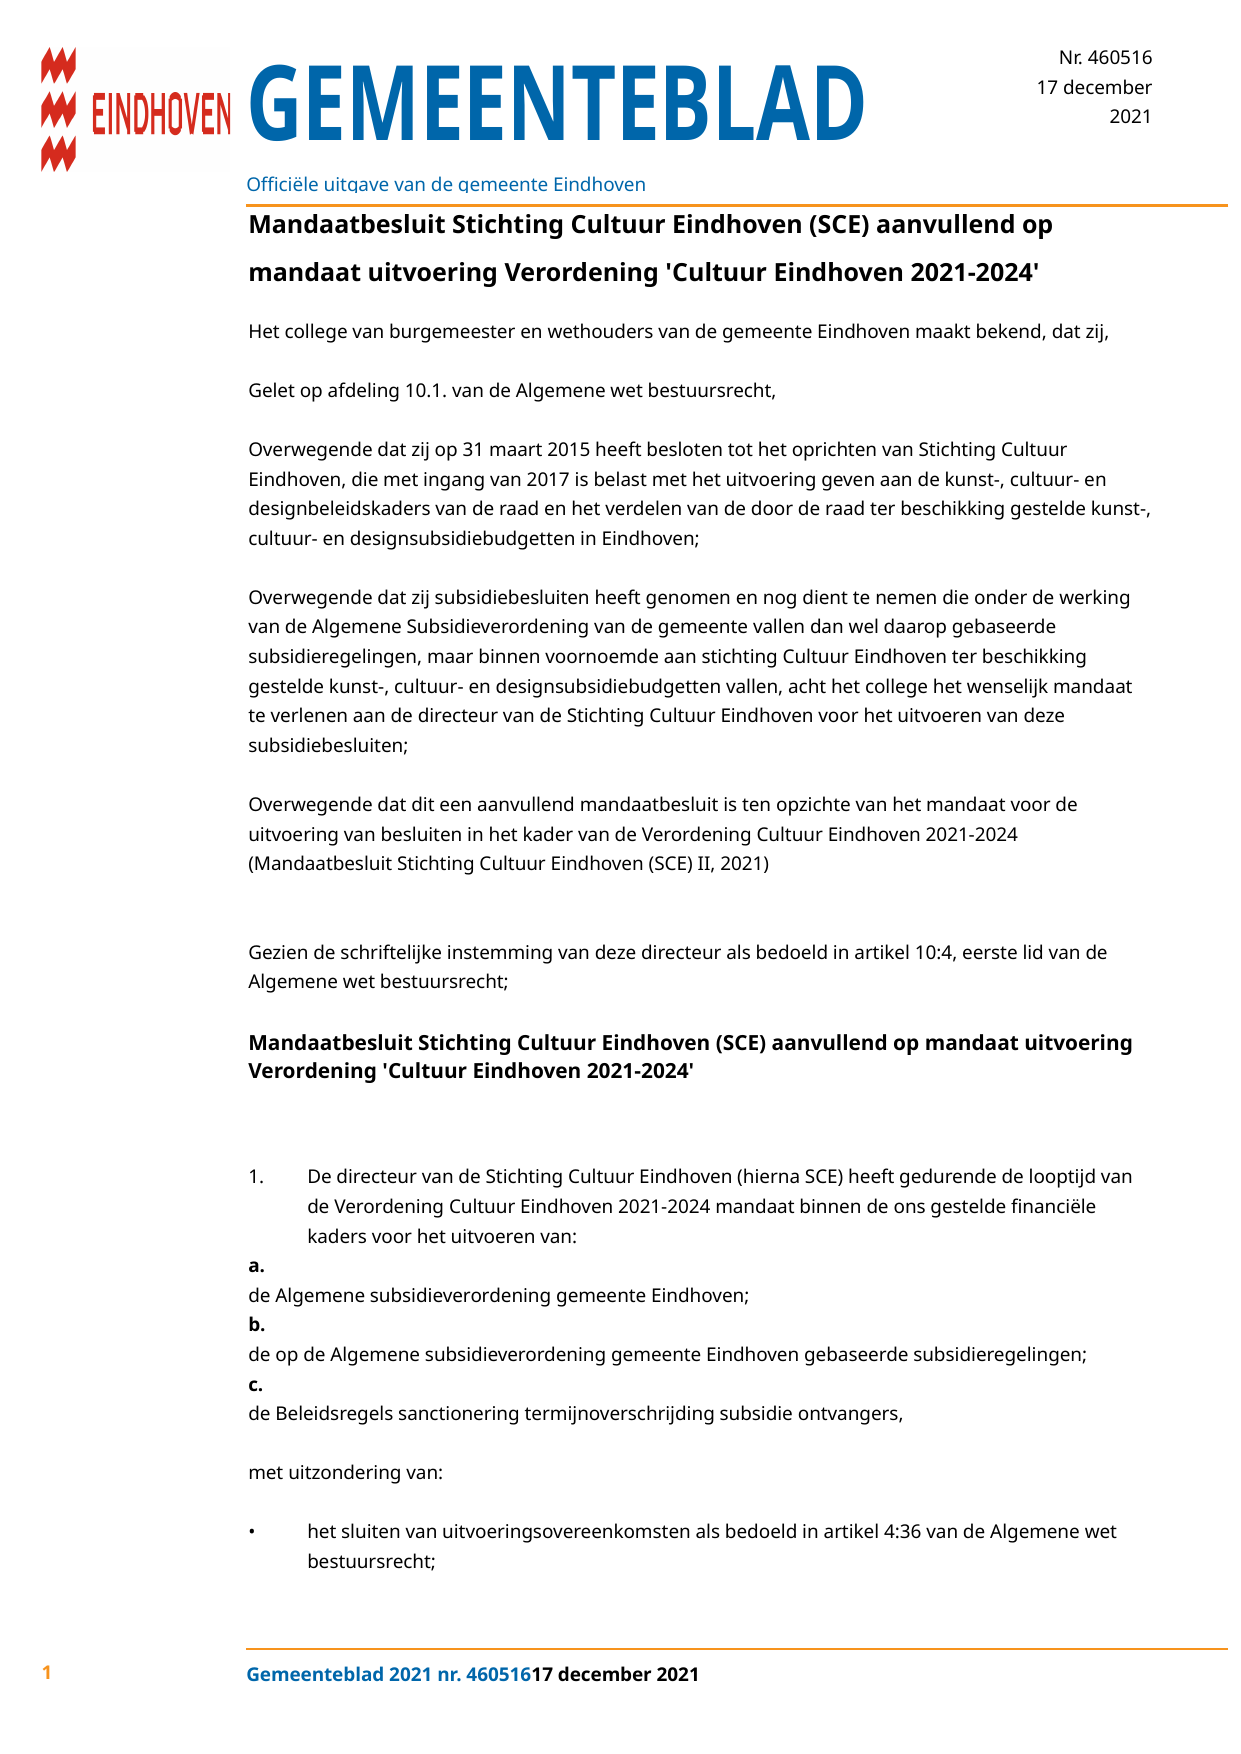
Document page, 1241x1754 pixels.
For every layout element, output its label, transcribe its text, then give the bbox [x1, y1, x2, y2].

text Mandaatbesluit Stichting Cultuur Eindhoven (SCE) aanvullend op mandaat uitvoering Verordening 'Cultuur Eindhoven 2021-2024' [248, 207, 1152, 288]
text c. [248, 1371, 1152, 1396]
text Gelet op afdeling 10.1. van de Algemene wet bestuursrecht, [248, 377, 1152, 403]
text b. [248, 1312, 1152, 1337]
text de Algemene subsidieverordening gemeente Eindhoven; [248, 1282, 1152, 1308]
text Overwegende dat zij subsidiebesluiten heeft genomen en nog dient te nemen die onder de werking van de Algemene Subsidieverordening van de gemeente vallen dan wel daarop gebaseerde subsidieregelingen, maar binnen voornoemde aan stichting Cultuur Eindhoven ter beschikking gestelde kunst-, cultuur- en designsubsidiebudgetten vallen, acht het college het wenselijk mandaat te verlenen aan de directeur van de Stichting Cultuur Eindhoven voor het uitvoeren van deze subsidiebesluiten; [248, 584, 1152, 758]
text de op de Algemene subsidieverordening gemeente Eindhoven gebaseerde subsidieregelingen; [248, 1341, 1152, 1367]
text Gezien de schriftelijke instemming van deze directeur als bedoeld in artikel 10:4, eerste lid van de Algemene wet bestuursrecht; [248, 939, 1152, 994]
picture [41, 47, 231, 172]
text Mandaatbesluit Stichting Cultuur Eindhoven (SCE) aanvullend op mandaat uitvoering Verordening 'Cultuur Eindhoven 2021-2024' [248, 1028, 1152, 1085]
text de Beleidsregels sanctionering termijnoverschrijding subsidie ontvangers, [248, 1400, 1152, 1426]
list De directeur van de Stichting Cultuur Eindhoven (hierna SCE) heeft gedurende de looptijd van de Verordening Cultuur Eindhoven 2021-2024 mandaat binnen de ons gestelde financiële kaders voor het uitvoeren van: [248, 1164, 1152, 1248]
text met uitzondering van: [248, 1459, 1152, 1485]
text Overwegende dat zij op 31 maart 2015 heeft besloten tot het oprichten van Stichting Cultuur Eindhoven, die met ingang van 2017 is belast met het uitvoering geven aan de kunst-, cultuur- en designbeleidskaders van de raad en het verdelen van de door de raad ter beschikking gestelde kunst-, cultuur- en designsubsidiebudgetten in Eindhoven; [248, 436, 1152, 551]
text Overwegende dat dit een aanvullend mandaatbesluit is ten opzichte van het mandaat voor de uitvoering van besluiten in het kader van de Verordening Cultuur Eindhoven 2021-2024 (Mandaatbesluit Stichting Cultuur Eindhoven (SCE) II, 2021) [248, 791, 1152, 876]
text a. [248, 1252, 1152, 1278]
text Het college van burgemeester en wethouders van de gemeente Eindhoven maakt bekend, dat zij, [248, 318, 1152, 344]
list het sluiten van uitvoeringsovereenkomsten als bedoeld in artikel 4:36 van de Algemene wet bestuursrecht; [248, 1519, 1152, 1574]
